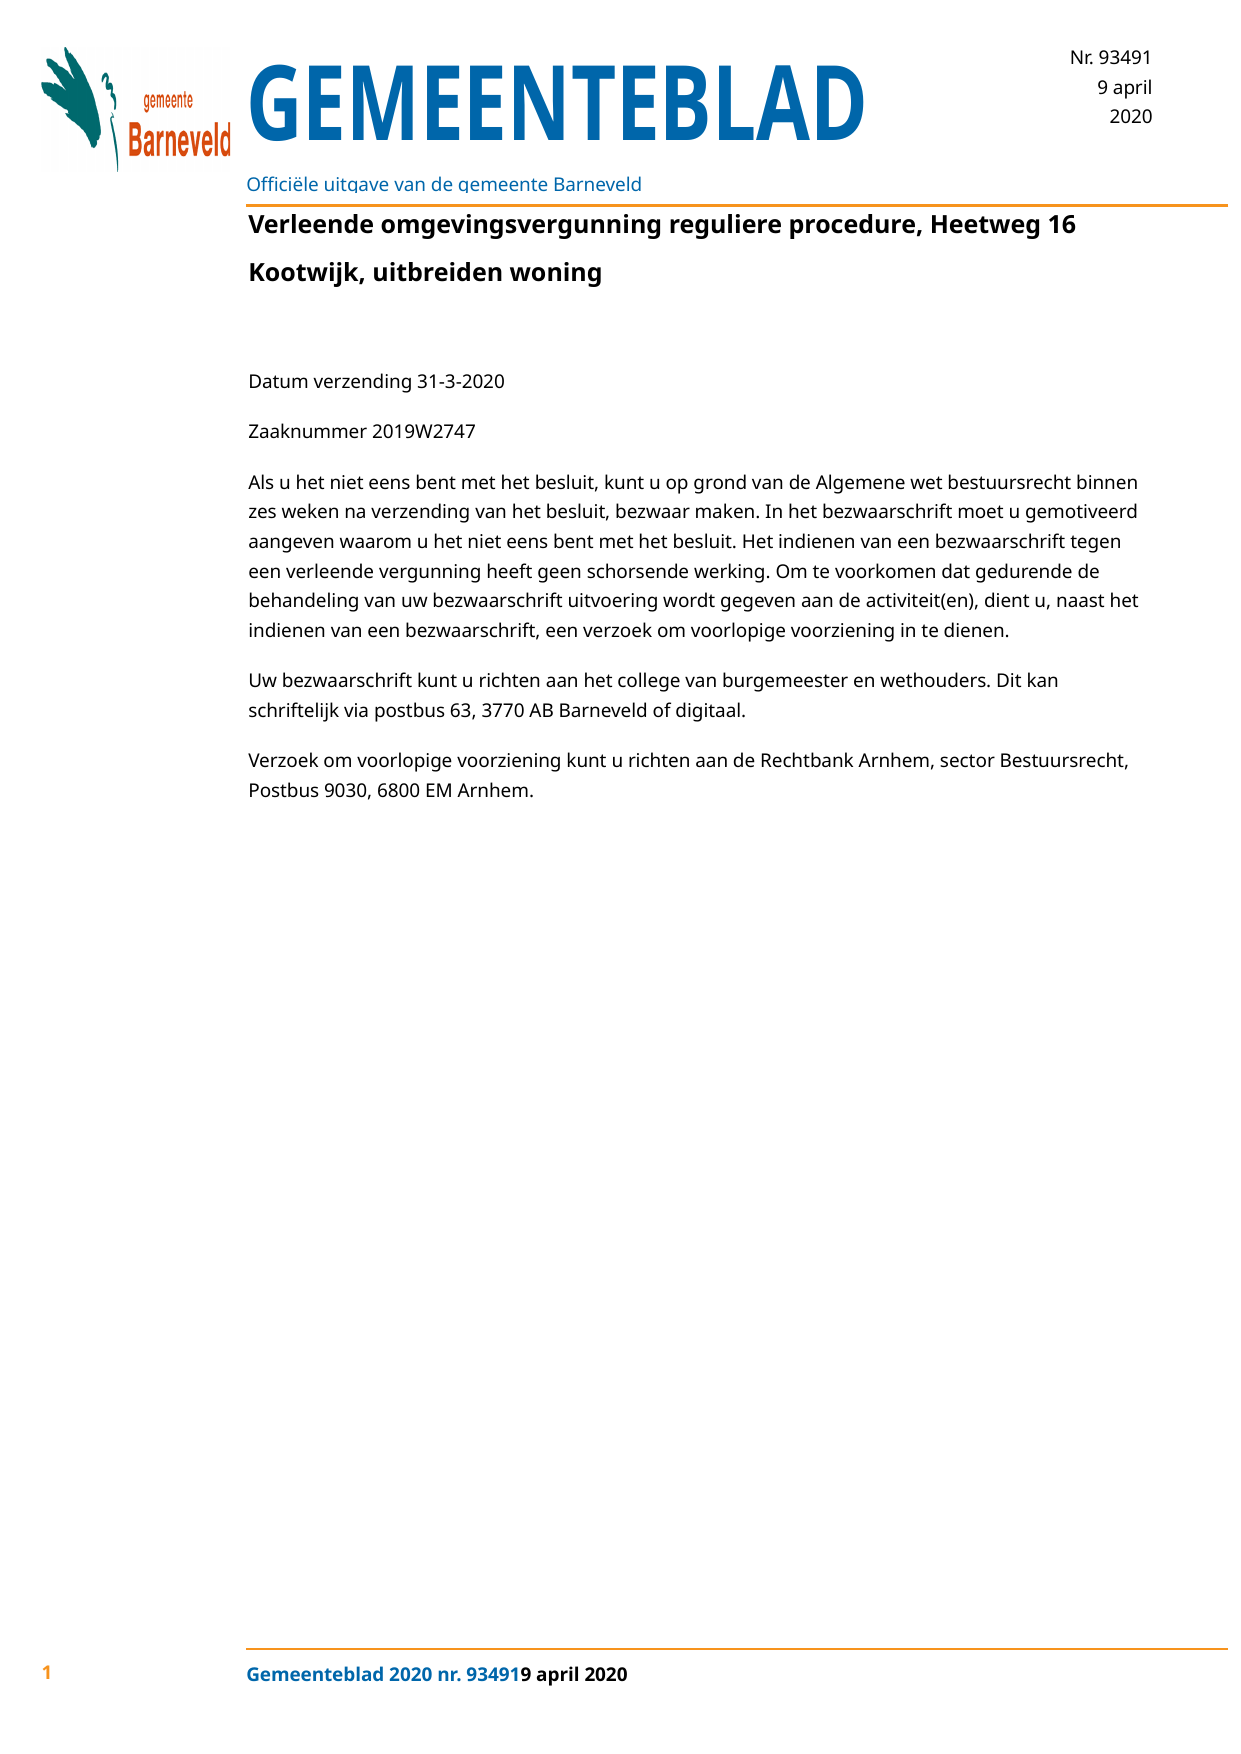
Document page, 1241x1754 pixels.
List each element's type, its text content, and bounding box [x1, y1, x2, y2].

picture [41, 47, 231, 172]
text Verleende omgevingsvergunning reguliere procedure, Heetweg 16 Kootwijk, uitbreiden woning [248, 207, 1152, 288]
text Zaaknummer 2019W2747 [248, 419, 1152, 444]
text Datum verzending 31-3-2020 [248, 368, 1152, 394]
text Verzoek om voorlopige voorziening kunt u richten aan de Rechtbank Arnhem, sector Bestuursrecht, Postbus 9030, 6800 EM Arnhem. [248, 747, 1152, 803]
text Als u het niet eens bent met het besluit, kunt u op grond van de Algemene wet bestuursrecht binnen zes weken na verzending van het besluit, bezwaar maken. In het bezwaarschrift moet u gemotiveerd aangeven waarom u het niet eens bent met het besluit. Het indienen van een bezwaarschrift tegen een verleende vergunning heeft geen schorsende werking. Om te voorkomen dat gedurende de behandeling van uw bezwaarschrift uitvoering wordt gegeven aan de activiteit(en), dient u, naast het indienen van een bezwaarschrift, een verzoek om voorlopige voorziening in te dienen. [248, 469, 1152, 643]
text Uw bezwaarschrift kunt u richten aan het college van burgemeester en wethouders. Dit kan schriftelijk via postbus 63, 3770 AB Barneveld of digitaal. [248, 667, 1152, 723]
